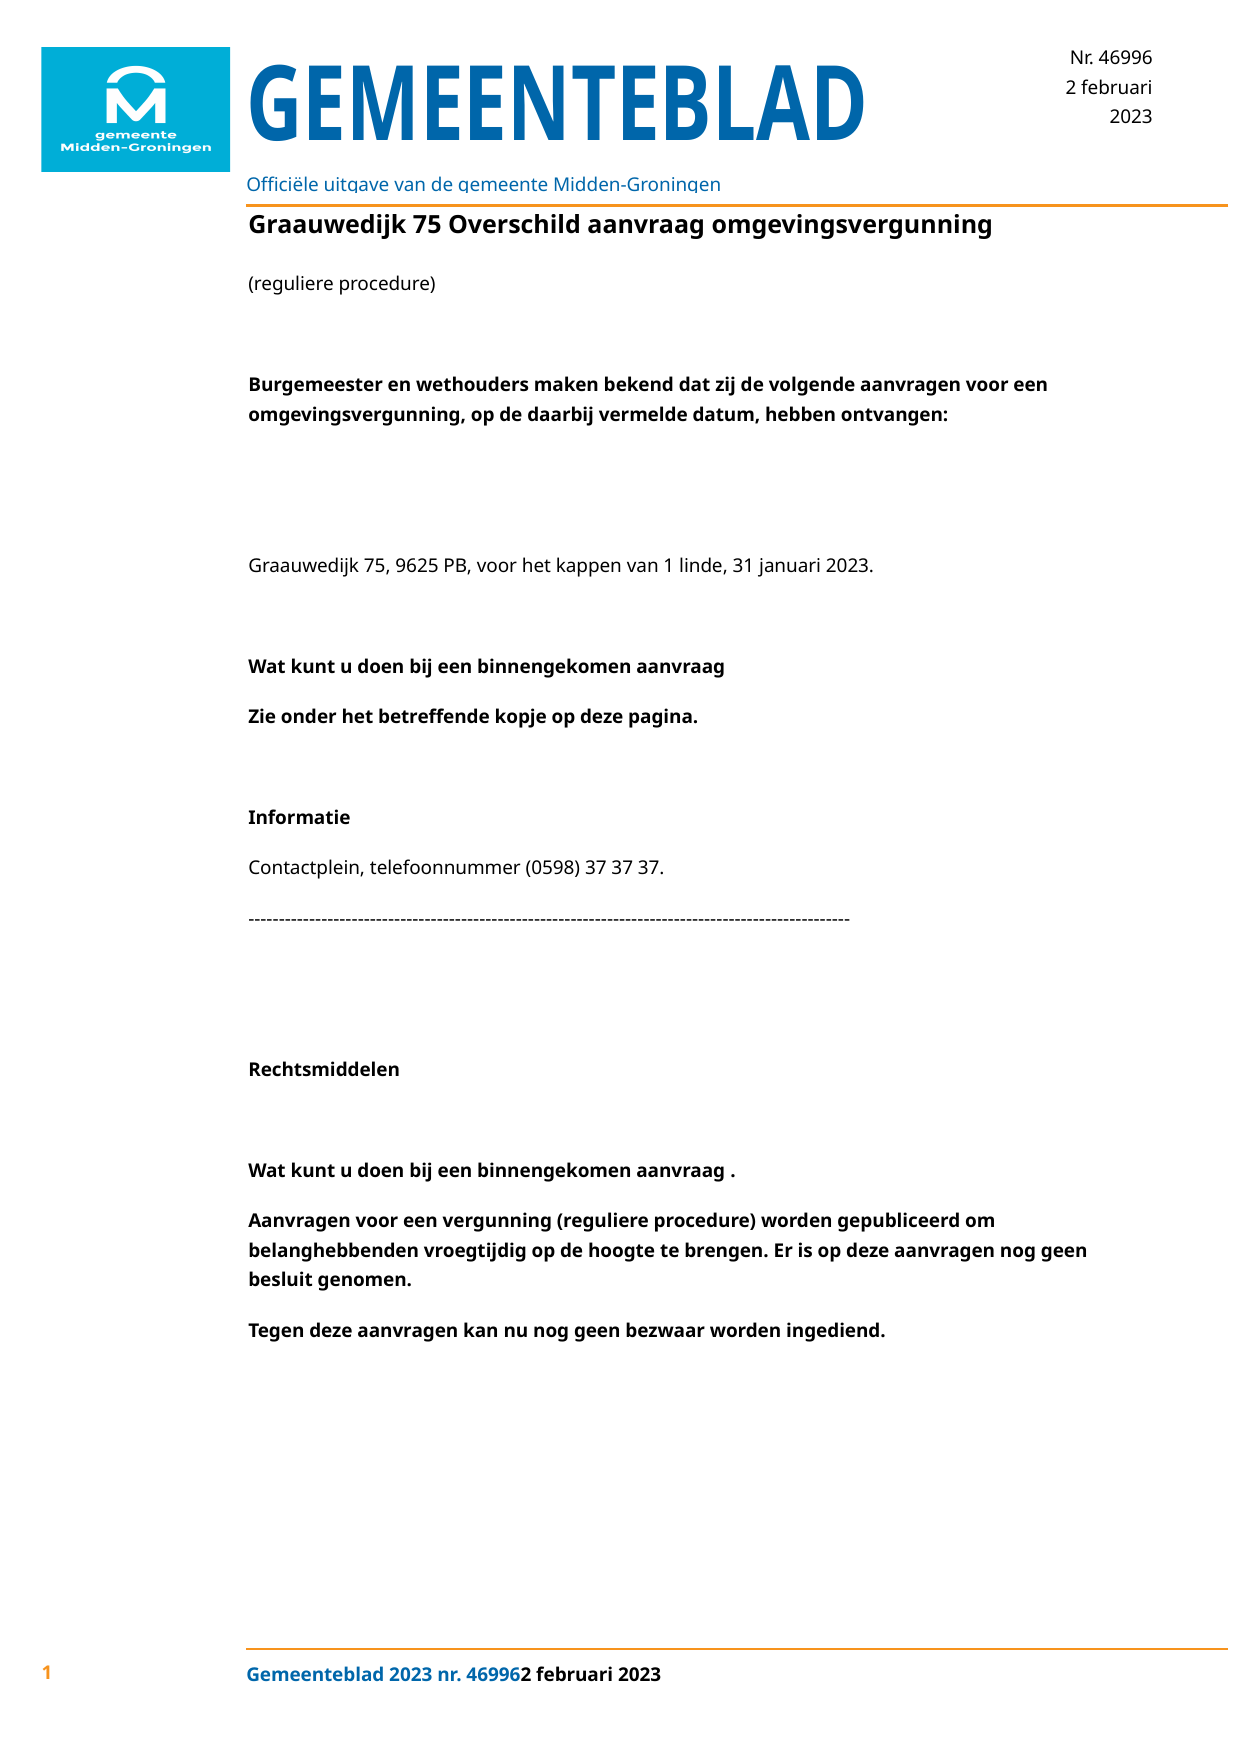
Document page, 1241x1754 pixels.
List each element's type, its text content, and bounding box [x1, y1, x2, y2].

text Burgemeester en wethouders maken bekend dat zij de volgende aanvragen voor een omgevingsvergunning, op de daarbij vermelde datum, hebben ontvangen: [248, 371, 1152, 426]
picture [108, 66, 164, 82]
picture [107, 89, 165, 122]
text Graauwedijk 75 Overschild aanvraag omgevingsvergunning [248, 207, 1152, 241]
text --------------------------------------------------------------------------------------------------- [248, 905, 1152, 931]
text Zie onder het betreffende kopje op deze pagina. [248, 703, 1152, 729]
text Informatie [248, 804, 1152, 830]
text Wat kunt u doen bij een binnengekomen aanvraag . [248, 1157, 1152, 1183]
text (reguliere procedure) [248, 270, 1152, 296]
text Tegen deze aanvragen kan nu nog geen bezwaar worden ingediend. [248, 1317, 1152, 1343]
text Rechtsmiddelen [248, 1056, 1152, 1082]
text Graauwedijk 75, 9625 PB, voor het kappen van 1 linde, 31 januari 2023. [248, 552, 1152, 578]
text Aanvragen voor een vergunning (reguliere procedure) worden gepubliceerd om belanghebbenden vroegtijdig op de hoogte te brengen. Er is op deze aanvragen nog geen besluit genomen. [248, 1207, 1152, 1292]
text Wat kunt u doen bij een binnengekomen aanvraag [248, 653, 1152, 678]
picture [184, 146, 190, 153]
text Contactplein, telefoonnummer (0598) 37 37 37. [248, 854, 1152, 880]
